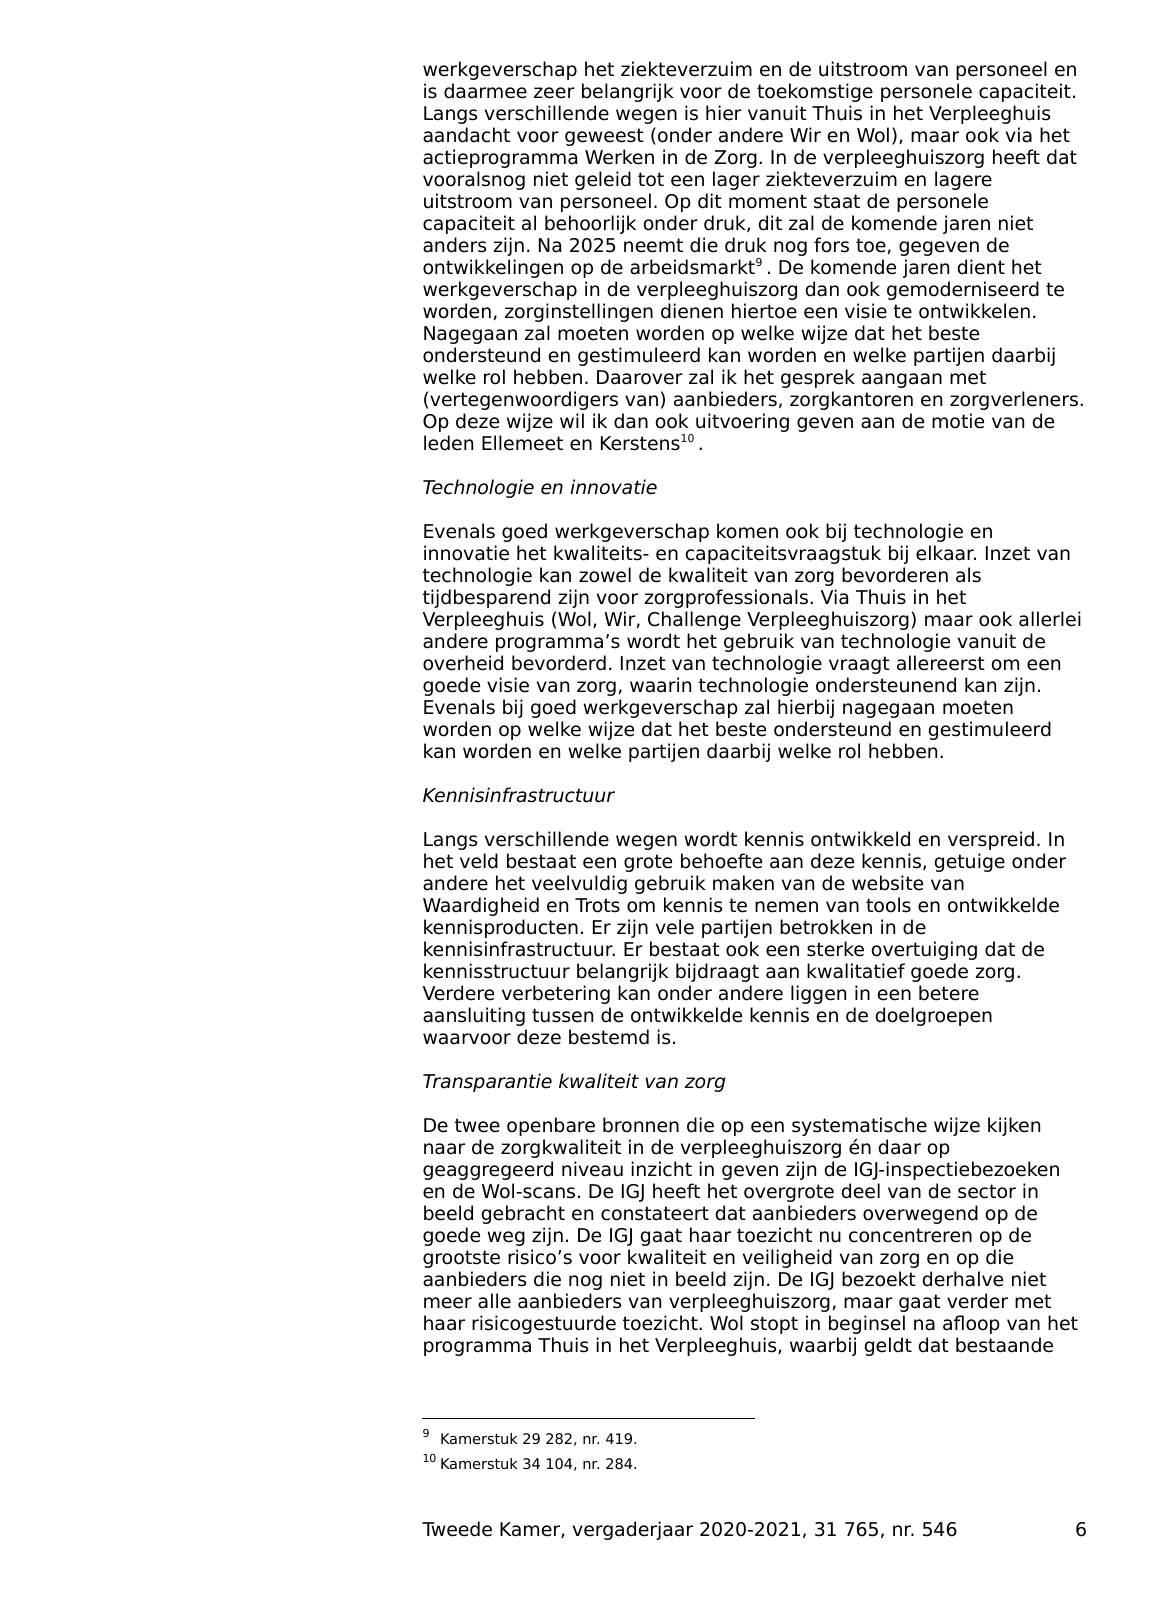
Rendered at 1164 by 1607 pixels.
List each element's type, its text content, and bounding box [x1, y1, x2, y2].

subtitle Technologie en innovatie [422, 477, 1087, 499]
text werkgeverschap het ziekteverzuim en de uitstroom van personeel en is daarmee zeer belangrijk voor de toekomstige personele capaciteit. Langs verschillende wegen is hier vanuit Thuis in het Verpleeghuis aandacht voor geweest (onder andere Wir en Wol), maar ook via het actieprogramma Werken in de Zorg. In de verpleeghuiszorg heeft dat vooralsnog niet geleid tot een lager ziekteverzuim en lagere uitstroom van personeel. Op dit moment staat de personele capaciteit al behoorlijk onder druk, dit zal de komende jaren niet anders zijn. Na 2025 neemt die druk nog fors toe, gegeven de ontwikkelingen op de arbeidsmarkt. De komende jaren dient het werkgeverschap in de verpleeghuiszorg dan ook gemoderniseerd te worden, zorginstellingen dienen hiertoe een visie te ontwikkelen. Nagegaan zal moeten worden op welke wijze dat het beste ondersteund en gestimuleerd kan worden en welke partijen daarbij welke rol hebben. Daarover zal ik het gesprek aangaan met (vertegenwoordigers van) aanbieders, zorgkantoren en zorgverleners. Op deze wijze wil ik dan ook uitvoering geven aan de motie van de leden Ellemeet en Kerstens. [422, 59, 1087, 455]
subtitle Transparantie kwaliteit van zorg [422, 1071, 1087, 1093]
text Langs verschillende wegen wordt kennis ontwikkeld en verspreid. In het veld bestaat een grote behoefte aan deze kennis, getuige onder andere het veelvuldig gebruik maken van de website van Waardigheid en Trots om kennis te nemen van tools en ontwikkelde kennisproducten. Er zijn vele partijen betrokken in de kennisinfrastructuur. Er bestaat ook een sterke overtuiging dat de kennisstructuur belangrijk bijdraagt aan kwalitatief goede zorg. Verdere verbetering kan onder andere liggen in een betere aansluiting tussen de ontwikkelde kennis en de doelgroepen waarvoor deze bestemd is. [422, 829, 1087, 1049]
text Kamerstuk 34 104, nr. 284. [422, 1452, 1087, 1474]
text Evenals goed werkgeverschap komen ook bij technologie en innovatie het kwaliteits- en capaciteitsvraagstuk bij elkaar. Inzet van technologie kan zowel de kwaliteit van zorg bevorderen als tijdbesparend zijn voor zorgprofessionals. Via Thuis in het Verpleeghuis (Wol, Wir, Challenge Verpleeghuiszorg) maar ook allerlei andere programma’s wordt het gebruik van technologie vanuit de overheid bevorderd. Inzet van technologie vraagt allereerst om een goede visie van zorg, waarin technologie ondersteunend kan zijn. Evenals bij goed werkgeverschap zal hierbij nagegaan moeten worden op welke wijze dat het beste ondersteund en gestimuleerd kan worden en welke partijen daarbij welke rol hebben. [422, 521, 1087, 763]
subtitle Kennisinfrastructuur [422, 785, 1087, 807]
text De twee openbare bronnen die op een systematische wijze kijken naar de zorgkwaliteit in de verpleeghuiszorg én daar op geaggregeerd niveau inzicht in geven zijn de IGJ-inspectiebezoeken en de Wol-scans. De IGJ heeft het overgrote deel van de sector in beeld gebracht en constateert dat aanbieders overwegend op de goede weg zijn. De IGJ gaat haar toezicht nu concentreren op de grootste risico’s voor kwaliteit en veiligheid van zorg en op die aanbieders die nog niet in beeld zijn. De IGJ bezoekt derhalve niet meer alle aanbieders van verpleeghuiszorg, maar gaat verder met haar risicogestuurde toezicht. Wol stopt in beginsel na afloop van het programma Thuis in het Verpleeghuis, waarbij geldt dat bestaande [422, 1115, 1087, 1357]
text Kamerstuk 29 282, nr. 419. [422, 1427, 1087, 1449]
